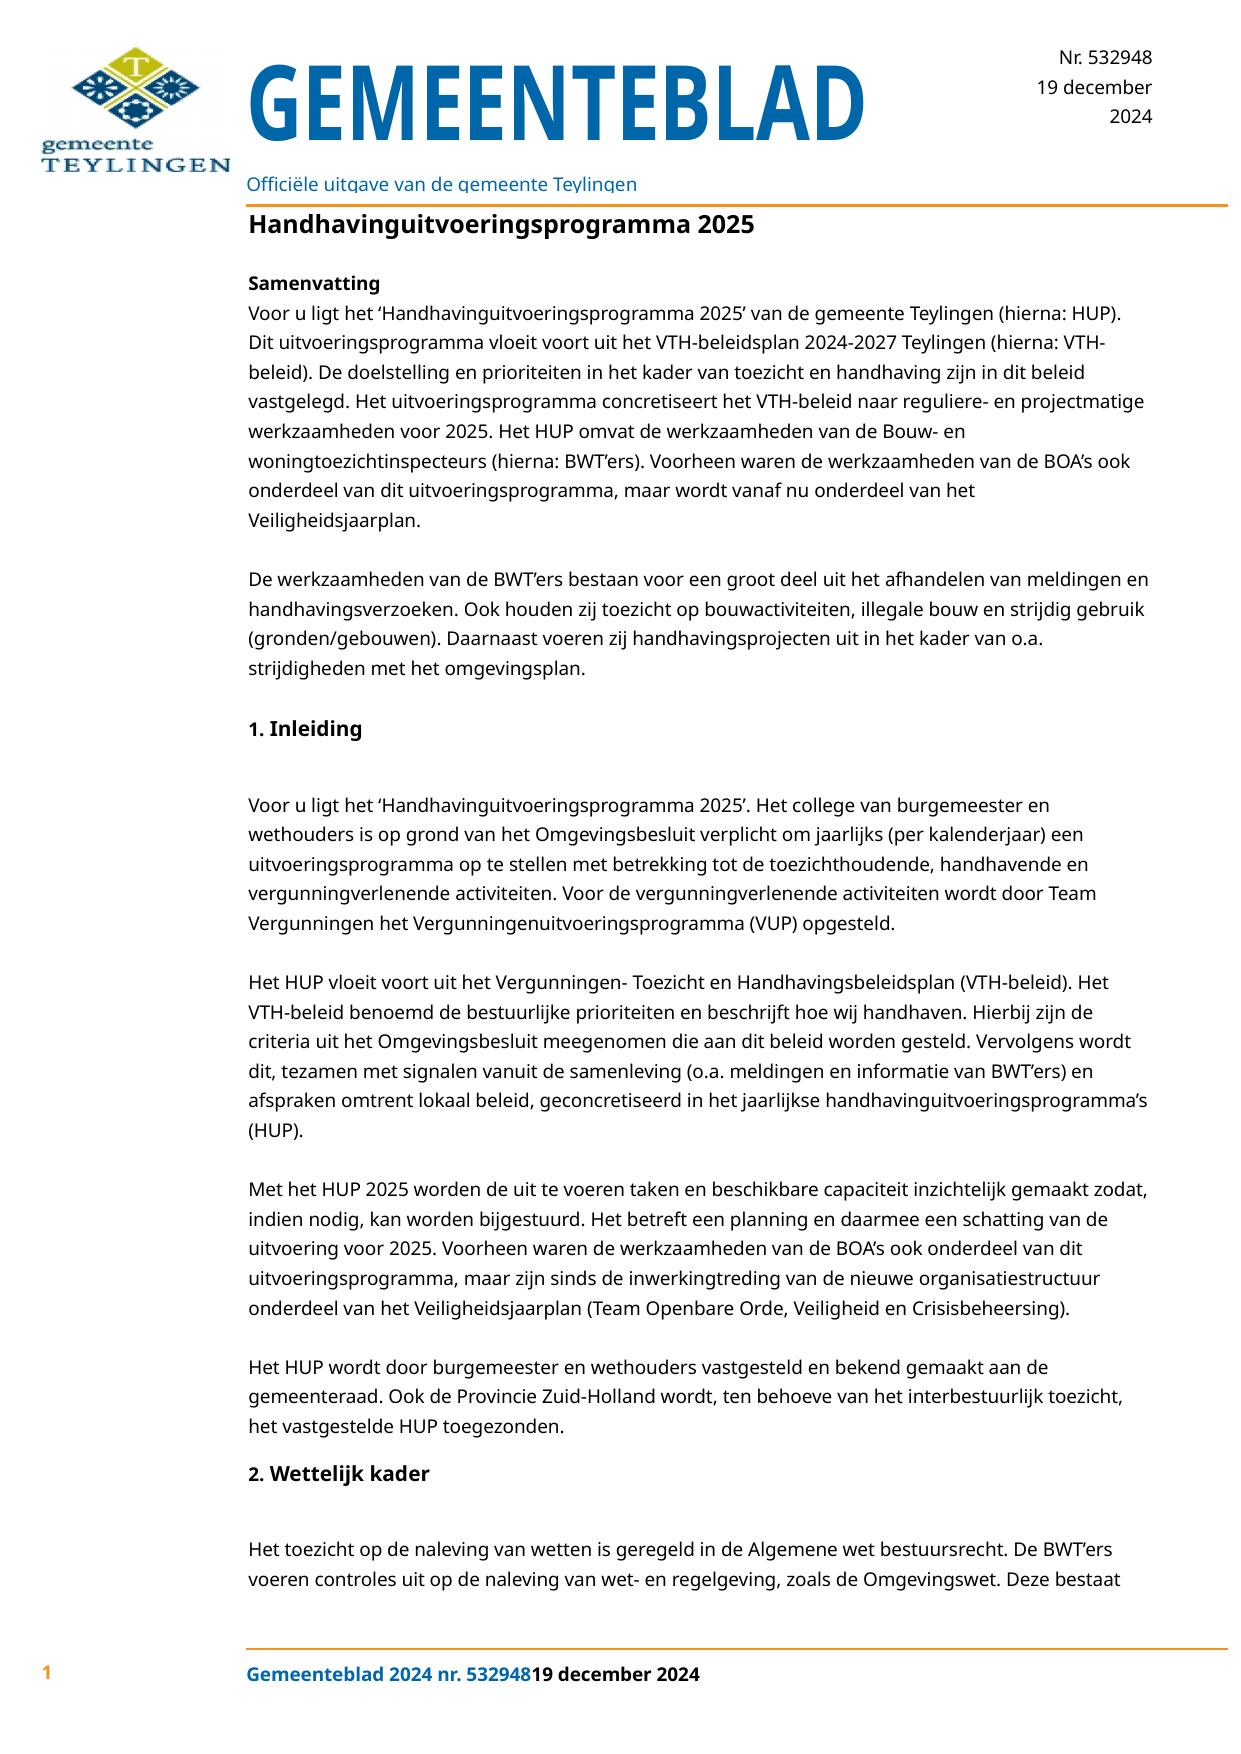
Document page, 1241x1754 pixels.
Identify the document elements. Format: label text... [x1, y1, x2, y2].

text De werkzaamheden van de BWT’ers bestaan voor een groot deel uit het afhandelen van meldingen en handhavingsverzoeken. Ook houden zij toezicht op bouwactiviteiten, illegale bouw en strijdig gebruik (gronden/gebouwen). Daarnaast voeren zij handhavingsprojecten uit in het kader van o.a. strijdigheden met het omgevingsplan. [248, 566, 1152, 681]
text Voor u ligt het ‘Handhavinguitvoeringsprogramma 2025’ van de gemeente Teylingen (hierna: HUP). Dit uitvoeringsprogramma vloeit voort uit het VTH-beleidsplan 2024-2027 Teylingen (hierna: VTH-beleid). De doelstelling en prioriteiten in het kader van toezicht en handhaving zijn in dit beleid vastgelegd. Het uitvoeringsprogramma concretiseert het VTH-beleid naar reguliere- en projectmatige werkzaamheden voor 2025. Het HUP omvat de werkzaamheden van de Bouw- en woningtoezichtinspecteurs (hierna: BWT’ers). Voorheen waren de werkzaamheden van de BOA’s ook onderdeel van dit uitvoeringsprogramma, maar wordt vanaf nu onderdeel van het Veiligheidsjaarplan. [248, 300, 1152, 533]
picture [41, 47, 231, 172]
text Het toezicht op de naleving van wetten is geregeld in de Algemene wet bestuursrecht. De BWT’ers voeren controles uit op de naleving van wet- en regelgeving, zoals de Omgevingswet. Deze bestaat [248, 1536, 1152, 1592]
text Het HUP vloeit voort uit het Vergunningen- Toezicht en Handhavingsbeleidsplan (VTH-beleid). Het VTH-beleid benoemd de bestuurlijke prioriteiten en beschrijft hoe wij handhaven. Hierbij zijn de criteria uit het Omgevingsbesluit meegenomen die aan dit beleid worden gesteld. Vervolgens wordt dit, tezamen met signalen vanuit de samenleving (o.a. meldingen en informatie van BWT’ers) en afspraken omtrent lokaal beleid, geconcretiseerd in het jaarlijkse handhavinguitvoeringsprogramma’s (HUP). [248, 969, 1152, 1143]
text Samenvatting [248, 270, 1152, 296]
text Voor u ligt het ‘Handhavinguitvoeringsprogramma 2025’. Het college van burgemeester en wethouders is op grond van het Omgevingsbesluit verplicht om jaarlijks (per kalenderjaar) een uitvoeringsprogramma op te stellen met betrekking tot de toezichthoudende, handhavende en vergunningverlenende activiteiten. Voor de vergunningverlenende activiteiten wordt door Team Vergunningen het Vergunningenuitvoeringsprogramma (VUP) opgesteld. [248, 792, 1152, 936]
text Met het HUP 2025 worden de uit te voeren taken en beschikbare capaciteit inzichtelijk gemaakt zodat, indien nodig, kan worden bijgestuurd. Het betreft een planning en daarmee een schatting van de uitvoering voor 2025. Voorheen waren de werkzaamheden van de BOA’s ook onderdeel van dit uitvoeringsprogramma, maar zijn sinds de inwerkingtreding van de nieuwe organisatiestructuur onderdeel van het Veiligheidsjaarplan (Team Openbare Orde, Veiligheid en Crisisbeheersing). [248, 1176, 1152, 1320]
text Het HUP wordt door burgemeester en wethouders vastgesteld en bekend gemaakt aan de gemeenteraad. Ook de Provincie Zuid-Holland wordt, ten behoeve van het interbestuurlijk toezicht, het vastgestelde HUP toegezonden. [248, 1354, 1152, 1439]
text 2. Wettelijk kader [248, 1459, 1152, 1487]
text 1. Inleiding [248, 714, 1152, 742]
text Handhavinguitvoeringsprogramma 2025 [248, 207, 1152, 241]
